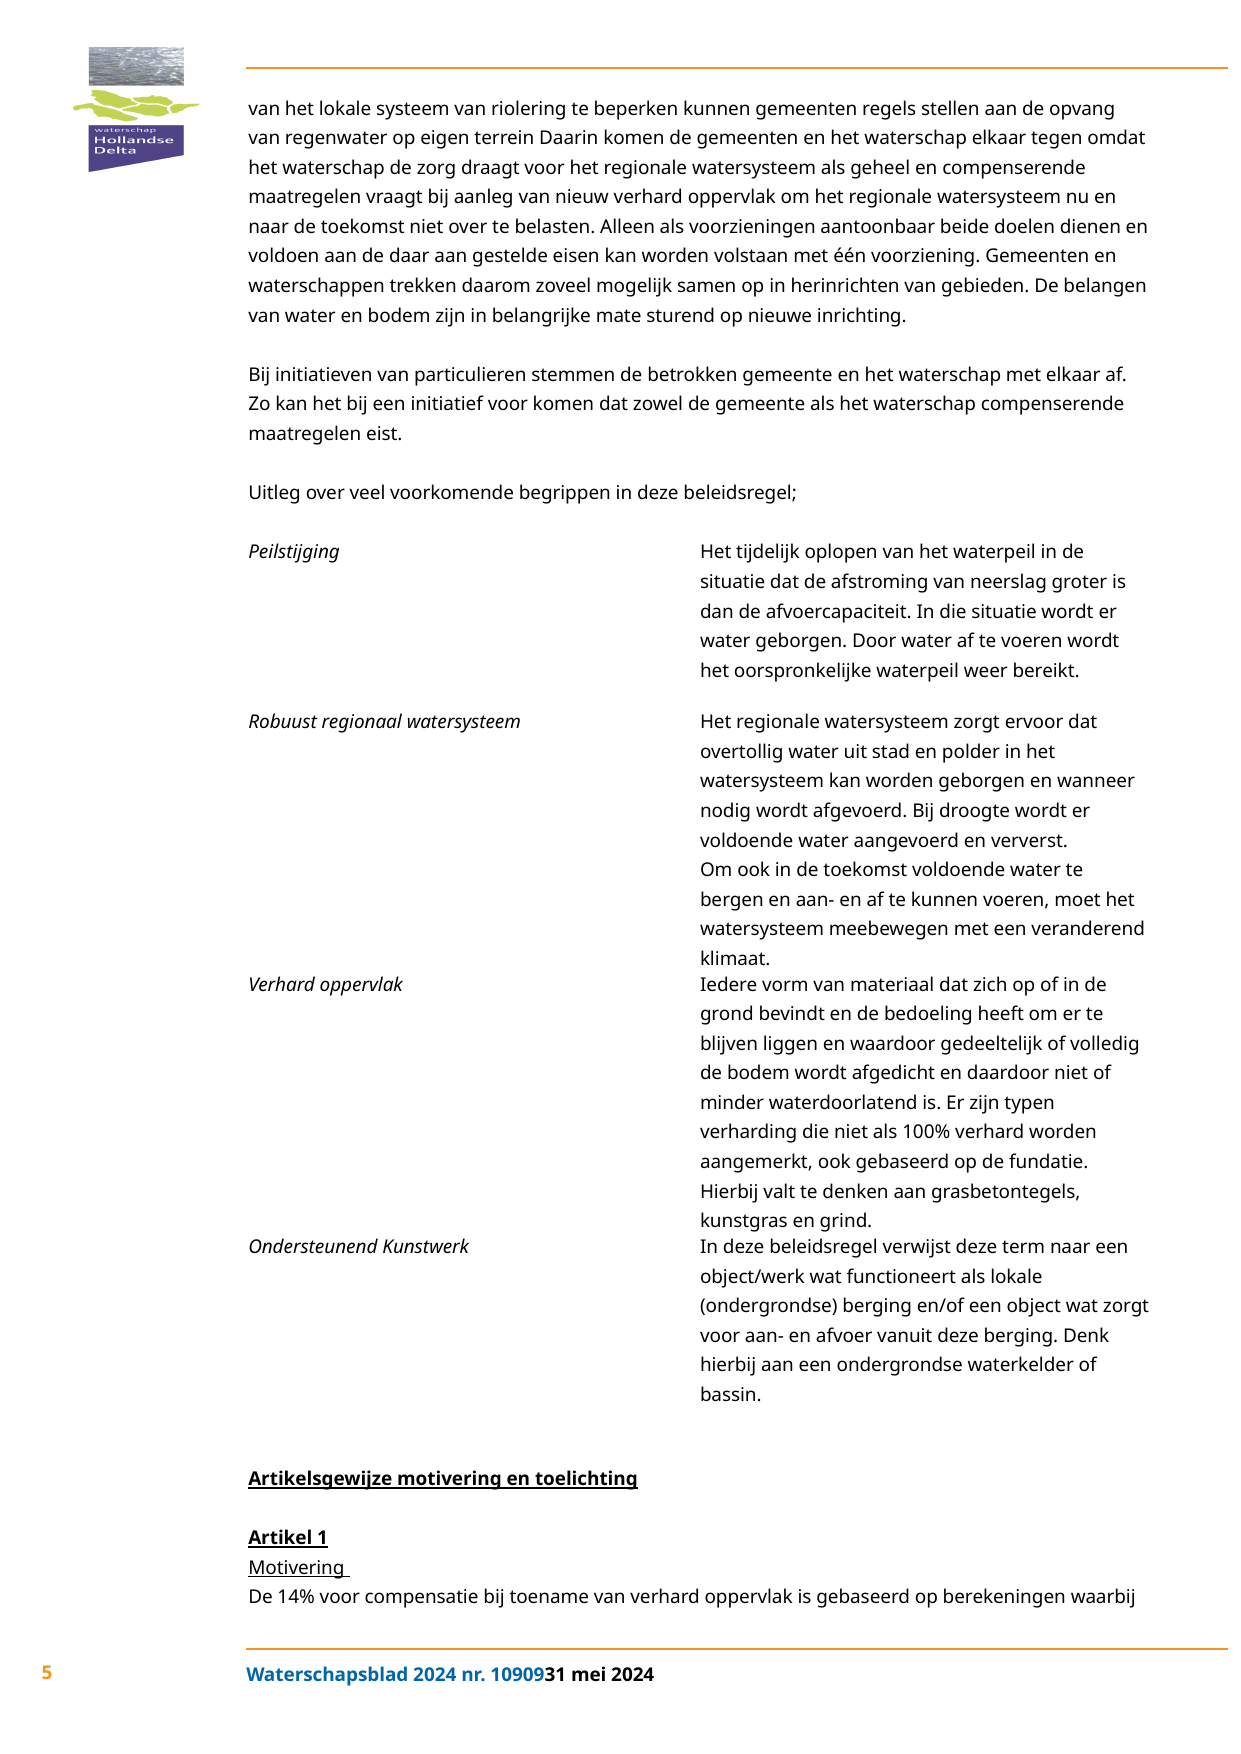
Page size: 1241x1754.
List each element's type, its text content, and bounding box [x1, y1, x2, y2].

table_cell [248, 1407, 1152, 1433]
table_cell Het regionale watersysteem zorgt ervoor dat overtollig water uit stad en polder in het watersysteem kan worden geborgen en wanneer nodig wordt afgevoerd. Bij droogte wordt er voldoende water aangevoerd en ververst. Om ook in de toekomst voldoende water te bergen en aan- en af te kunnen voeren, moet het watersysteem meebewegen met een veranderend klimaat. [700, 709, 1152, 971]
table_cell [248, 683, 700, 708]
table_header Het tijdelijk oplopen van het waterpeil in de situatie dat de afstroming van neerslag groter is dan de afvoercapaciteit. In die situatie wordt er water geborgen. Door water af te voeren wordt het oorspronkelijke waterpeil weer bereikt. [700, 539, 1152, 683]
table_cell [700, 683, 1152, 708]
picture [41, 47, 231, 172]
text Artikel 1 [248, 1524, 1152, 1550]
table_cell Verhard oppervlak [248, 971, 700, 1233]
table_header Peilstijging [248, 539, 700, 683]
text De 14% voor compensatie bij toename van verhard oppervlak is gebaseerd op berekeningen waarbij [248, 1584, 1152, 1609]
text van het lokale systeem van riolering te beperken kunnen gemeenten regels stellen aan de opvang van regenwater op eigen terrein Daarin komen de gemeenten en het waterschap elkaar tegen omdat het waterschap de zorg draagt voor het regionale watersysteem als geheel en compenserende maatregelen vraagt bij aanleg van nieuw verhard oppervlak om het regionale watersysteem nu en naar de toekomst niet over te belasten. Alleen als voorzieningen aantoonbaar beide doelen dienen en voldoen aan de daar aan gestelde eisen kan worden volstaan met één voorziening. Gemeenten en waterschappen trekken daarom zoveel mogelijk samen op in herinrichten van gebieden. De belangen van water en bodem zijn in belangrijke mate sturend op nieuwe inrichting. [248, 95, 1152, 328]
text Motivering [248, 1554, 1152, 1580]
table_cell In deze beleidsregel verwijst deze term naar een object/werk wat functioneert als lokale (ondergrondse) berging en/of een object wat zorgt voor aan- en afvoer vanuit deze berging. Denk hierbij aan een ondergrondse waterkelder of bassin. [700, 1233, 1152, 1407]
table_cell Robuust regionaal watersysteem [248, 709, 700, 971]
text Uitleg over veel voorkomende begrippen in deze beleidsregel; [248, 479, 1152, 505]
table_cell Iedere vorm van materiaal dat zich op of in de grond bevindt en de bedoeling heeft om er te blijven liggen en waardoor gedeeltelijk of volledig de bodem wordt afgedicht en daardoor niet of minder waterdoorlatend is. Er zijn typen verharding die niet als 100% verhard worden aangemerkt, ook gebaseerd op de fundatie. Hierbij valt te denken aan grasbetontegels, kunstgras en grind. [700, 971, 1152, 1233]
text Bij initiatieven van particulieren stemmen de betrokken gemeente en het waterschap met elkaar af. Zo kan het bij een initiatief voor komen dat zowel de gemeente als het waterschap compenserende maatregelen eist. [248, 361, 1152, 446]
text Artikelsgewijze motivering en toelichting [248, 1465, 1152, 1491]
table_cell Ondersteunend Kunstwerk [248, 1233, 700, 1407]
